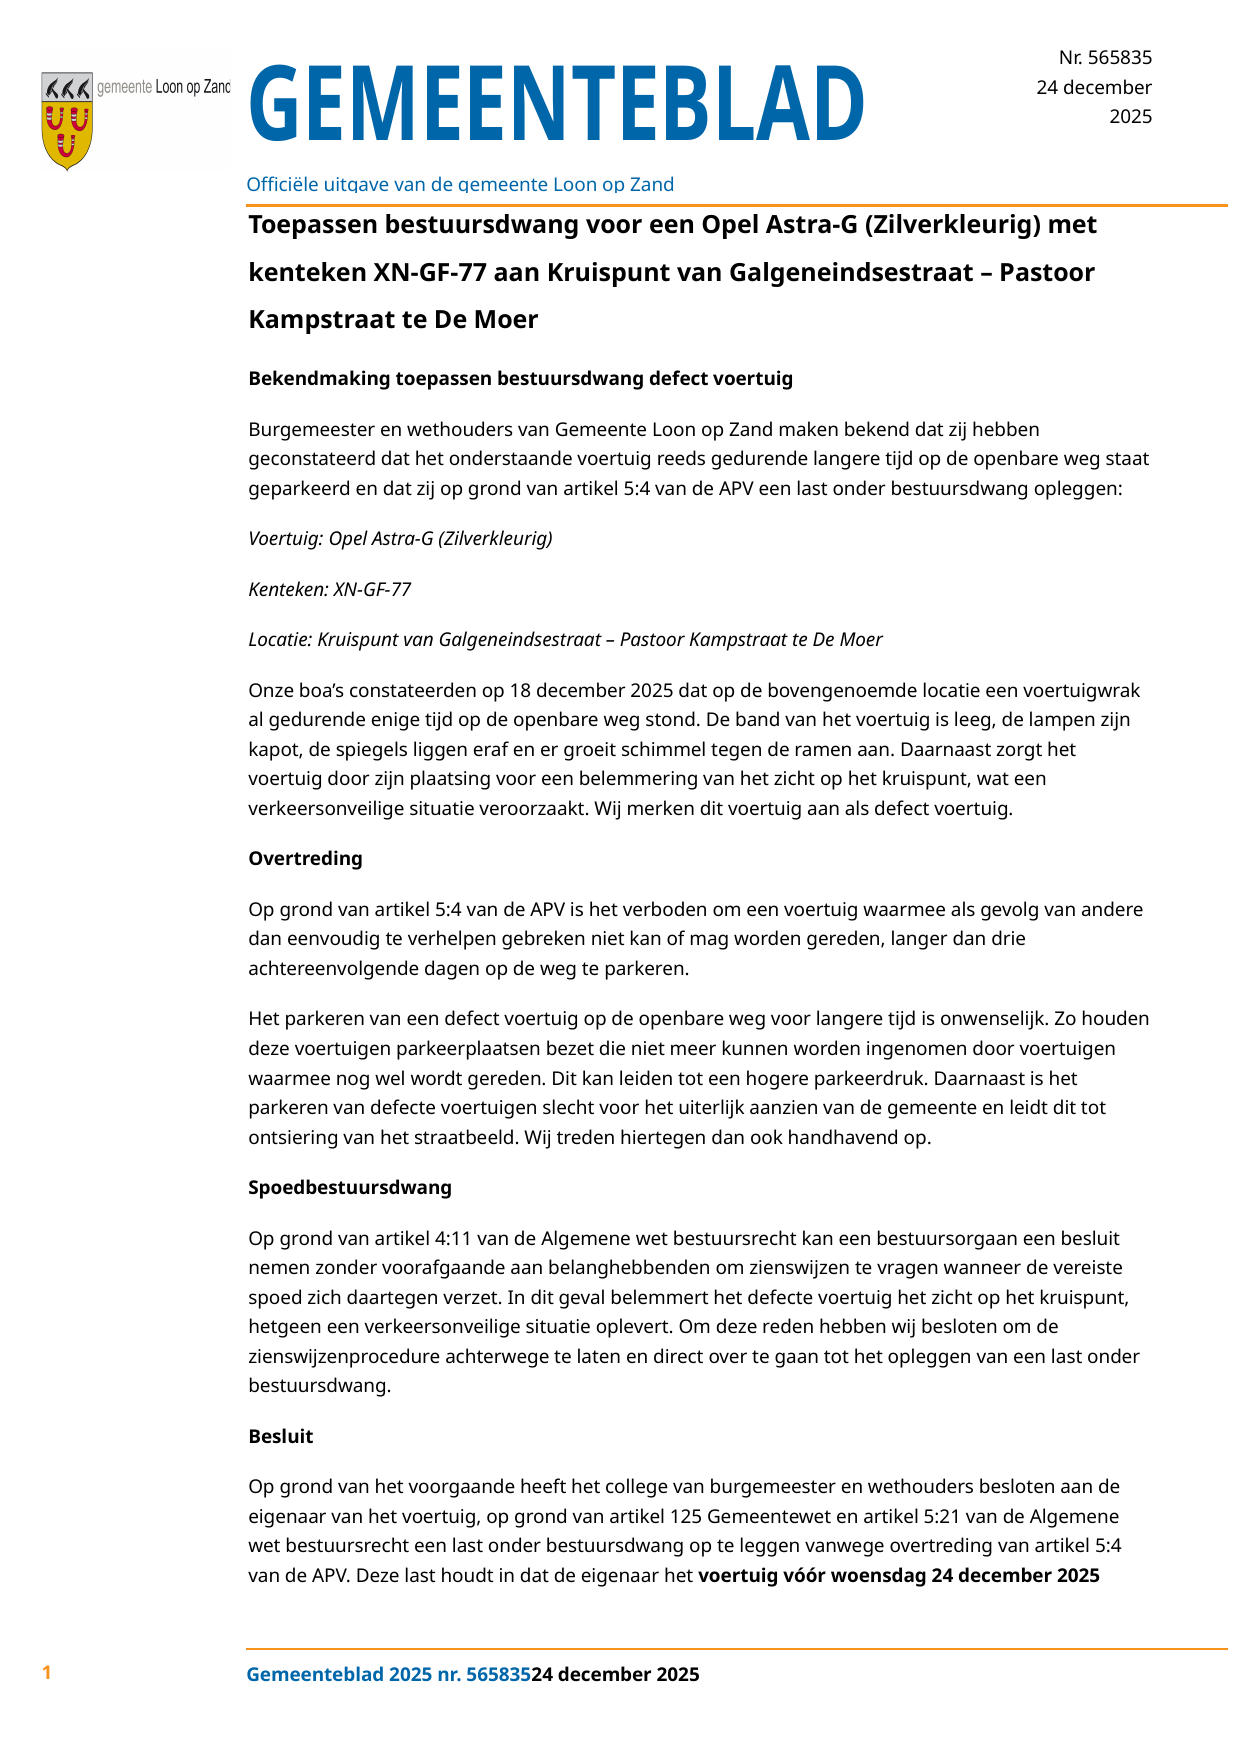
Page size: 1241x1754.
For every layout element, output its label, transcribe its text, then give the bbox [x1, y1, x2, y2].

text Toepassen bestuursdwang voor een Opel Astra-G (Zilverkleurig) met kenteken XN-GF-77 aan Kruispunt van Galgeneindsestraat – Pastoor Kampstraat te De Moer [248, 207, 1152, 336]
text Spoedbestuursdwang [248, 1174, 1152, 1200]
text Op grond van artikel 4:11 van de Algemene wet bestuursrecht kan een bestuursorgaan een besluit nemen zonder voorafgaande aan belanghebbenden om zienswijzen te vragen wanneer de vereiste spoed zich daartegen verzet. In dit geval belemmert het defecte voertuig het zicht op het kruispunt, hetgeen een verkeersonveilige situatie oplevert. Om deze reden hebben wij besloten om de zienswijzenprocedure achterwege te laten en direct over te gaan tot het opleggen van een last onder bestuursdwang. [248, 1225, 1152, 1398]
text Onze boa’s constateerden op 18 december 2025 dat op de bovengenoemde locatie een voertuigwrak al gedurende enige tijd op de openbare weg stond. De band van het voertuig is leeg, de lampen zijn kapot, de spiegels liggen eraf en er groeit schimmel tegen de ramen aan. Daarnaast zorgt het voertuig door zijn plaatsing voor een belemmering van het zicht op het kruispunt, wat een verkeersonveilige situatie veroorzaakt. Wij merken dit voertuig aan als defect voertuig. [248, 677, 1152, 821]
picture [41, 47, 231, 172]
text Besluit [248, 1423, 1152, 1449]
text Locatie: Kruispunt van Galgeneindsestraat – Pastoor Kampstraat te De Moer [248, 626, 1152, 652]
text Op grond van het voorgaande heeft het college van burgemeester en wethouders besloten aan de eigenaar van het voertuig, op grond van artikel 125 Gemeentewet en artikel 5:21 van de Algemene wet bestuursrecht een last onder bestuursdwang op te leggen vanwege overtreding van artikel 5:4 van de APV. Deze last houdt in dat de eigenaar het voertuig vóór woensdag 24 december 2025 [248, 1473, 1152, 1588]
text Burgemeester en wethouders van Gemeente Loon op Zand maken bekend dat zij hebben geconstateerd dat het onderstaande voertuig reeds gedurende langere tijd op de openbare weg staat geparkeerd en dat zij op grond van artikel 5:4 van de APV een last onder bestuursdwang opleggen: [248, 416, 1152, 501]
text Op grond van artikel 5:4 van de APV is het verboden om een voertuig waarmee als gevolg van andere dan eenvoudig te verhelpen gebreken niet kan of mag worden gereden, langer dan drie achtereenvolgende dagen op de weg te parkeren. [248, 896, 1152, 981]
text Overtreding [248, 846, 1152, 871]
text Bekendmaking toepassen bestuursdwang defect voertuig [248, 366, 1152, 391]
text Kenteken: XN-GF-77 [248, 576, 1152, 602]
text Voertuig: Opel Astra-G (Zilverkleurig) [248, 526, 1152, 551]
text Het parkeren van een defect voertuig op de openbare weg voor langere tijd is onwenselijk. Zo houden deze voertuigen parkeerplaatsen bezet die niet meer kunnen worden ingenomen door voertuigen waarmee nog wel wordt gereden. Dit kan leiden tot een hogere parkeerdruk. Daarnaast is het parkeren van defecte voertuigen slecht voor het uiterlijk aanzien van de gemeente en leidt dit tot ontsiering van het straatbeeld. Wij treden hiertegen dan ook handhavend op. [248, 1006, 1152, 1149]
